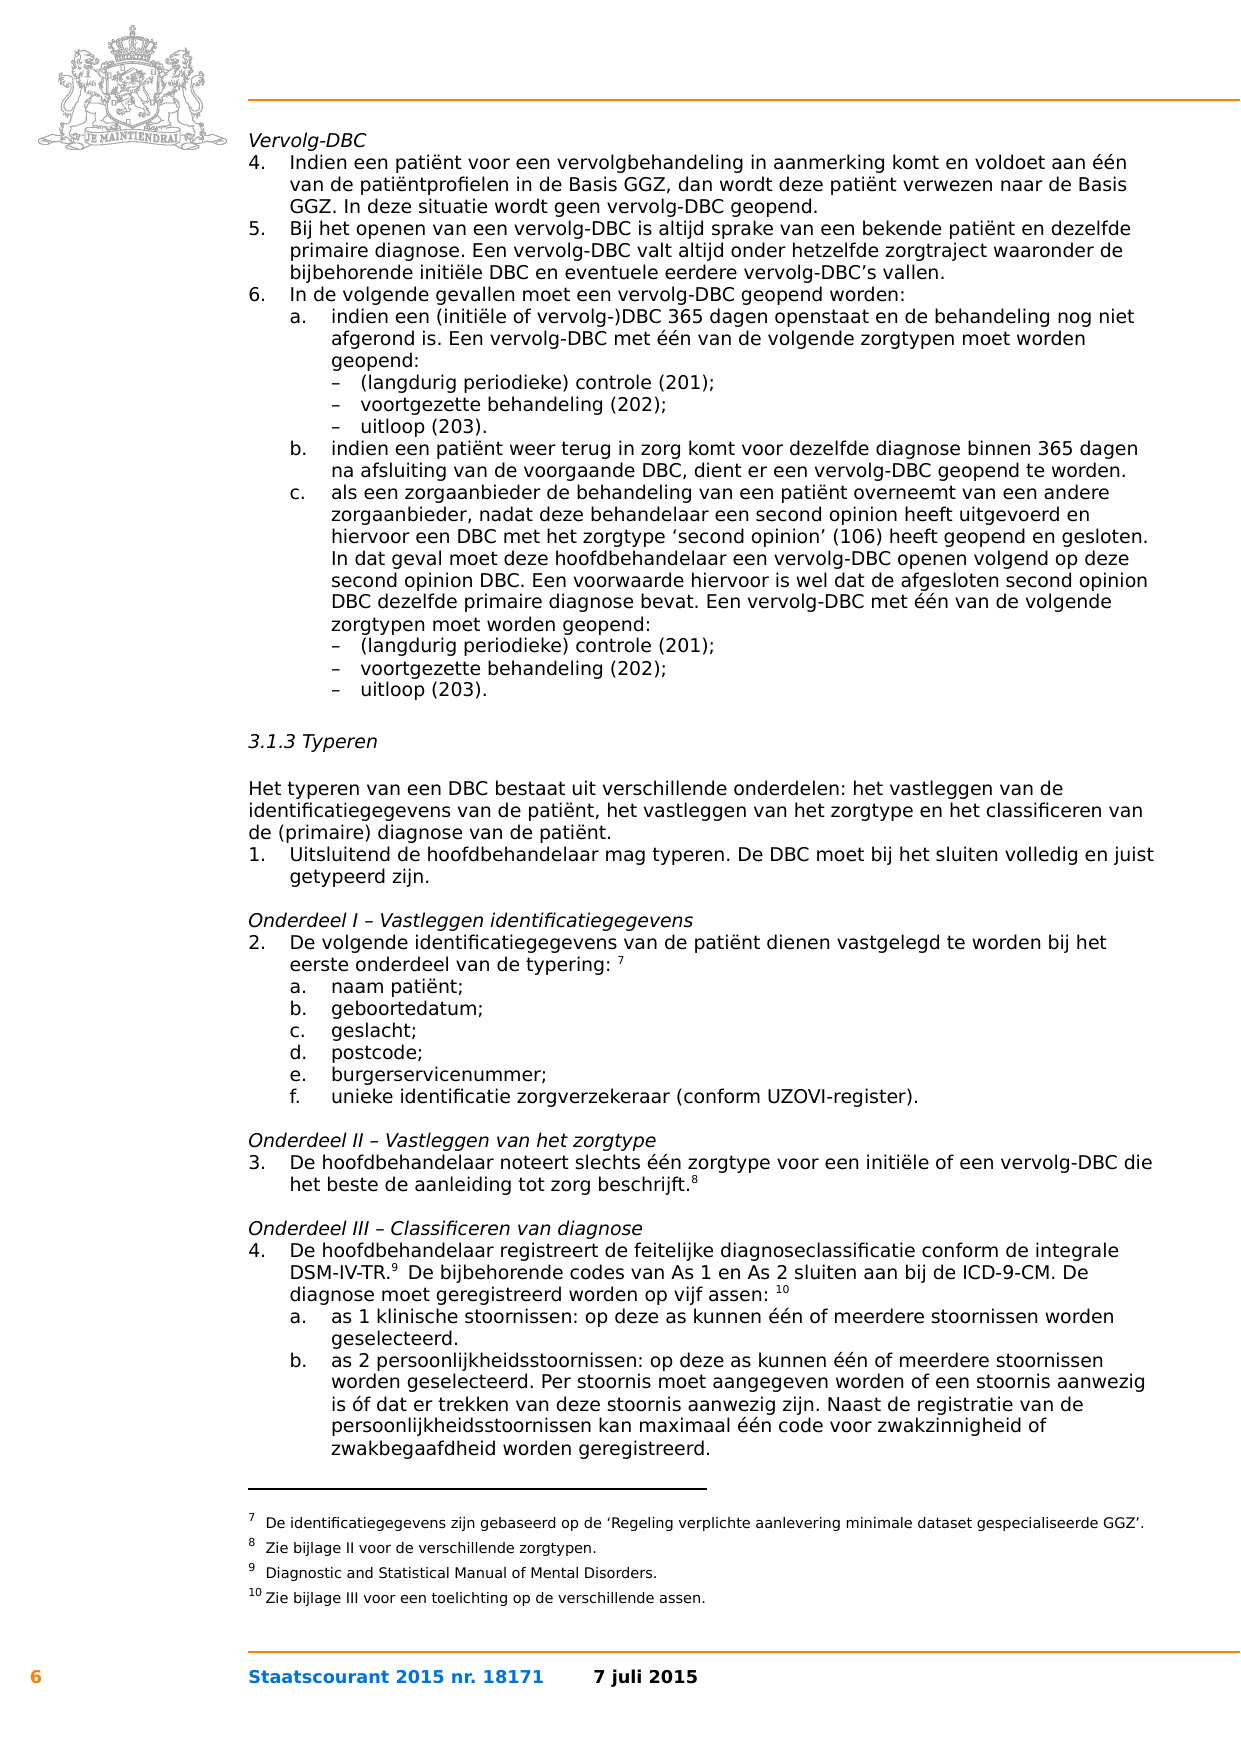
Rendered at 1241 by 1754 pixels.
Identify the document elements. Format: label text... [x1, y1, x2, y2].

text f. unieke identificatie zorgverzekeraar (conform UZOVI-register). [289, 1086, 1163, 1108]
text a. indien een (initiële of vervolg-)DBC 365 dagen openstaat en de behandeling nog niet afgerond is. Een vervolg-DBC met één van de volgende zorgtypen moet worden geopend: [289, 306, 1163, 372]
text Zie bijlage III voor een toelichting op de verschillende assen. [248, 1586, 1163, 1608]
text 1. Uitsluitend de hoofdbehandelaar mag typeren. De DBC moet bij het sluiten volledig en juist getypeerd zijn. [248, 844, 1163, 888]
text – voortgezette behandeling (202); [331, 394, 1163, 416]
picture [38, 25, 227, 150]
text – uitloop (203). [331, 416, 1163, 438]
text – voortgezette behandeling (202); [331, 657, 1163, 679]
text – (langdurig periodieke) controle (201); [331, 635, 1163, 657]
text Zie bijlage II voor de verschillende zorgtypen. [248, 1536, 1163, 1558]
text 4. Indien een patiënt voor een vervolgbehandeling in aanmerking komt en voldoet aan één van de patiëntprofielen in de Basis GGZ, dan wordt deze patiënt verwezen naar de Basis GGZ. In deze situatie wordt geen vervolg-DBC geopend. [248, 152, 1163, 218]
text – (langdurig periodieke) controle (201); [331, 372, 1163, 394]
text De identificatiegegevens zijn gebaseerd op de ‘Regeling verplichte aanlevering minimale dataset gespecialiseerde GGZ’. [248, 1511, 1163, 1533]
text a. naam patiënt; [289, 976, 1163, 998]
text Diagnostic and Statistical Manual of Mental Disorders. [248, 1561, 1163, 1583]
text 2. De volgende identificatiegegevens van de patiënt dienen vastgelegd te worden bij het eerste onderdeel van de typering: [248, 932, 1163, 976]
text Het typeren van een DBC bestaat uit verschillende onderdelen: het vastleggen van de identificatiegegevens van de patiënt, het vastleggen van het zorgtype en het classificeren van de (primaire) diagnose van de patiënt. [248, 778, 1163, 844]
text b. geboortedatum; [289, 998, 1163, 1020]
text e. burgerservicenummer; [289, 1064, 1163, 1086]
text c. geslacht; [289, 1020, 1163, 1042]
subtitle Onderdeel I – Vastleggen identificatiegegevens [248, 910, 1163, 932]
text c. als een zorgaanbieder de behandeling van een patiënt overneemt van een andere zorgaanbieder, nadat deze behandelaar een second opinion heeft uitgevoerd en hiervoor een DBC met het zorgtype ‘second opinion’ (106) heeft geopend en gesloten. In dat geval moet deze hoofdbehandelaar een vervolg-DBC openen volgend op deze second opinion DBC. Een voorwaarde hiervoor is wel dat de afgesloten second opinion DBC dezelfde primaire diagnose bevat. Een vervolg-DBC met één van de volgende zorgtypen moet worden geopend: [289, 482, 1163, 635]
text a. as 1 klinische stoornissen: op deze as kunnen één of meerdere stoornissen worden geselecteerd. [289, 1306, 1163, 1349]
text 3. De hoofdbehandelaar noteert slechts één zorgtype voor een initiële of een vervolg-DBC die het beste de aanleiding tot zorg beschrijft. [248, 1152, 1163, 1196]
text b. indien een patiënt weer terug in zorg komt voor dezelfde diagnose binnen 365 dagen na afsluiting van de voorgaande DBC, dient er een vervolg-DBC geopend te worden. [289, 438, 1163, 482]
text – uitloop (203). [331, 679, 1163, 701]
text 6. In de volgende gevallen moet een vervolg-DBC geopend worden: [248, 284, 1163, 306]
subtitle Vervolg-DBC [248, 130, 1163, 152]
text 4. De hoofdbehandelaar registreert de feitelijke diagnoseclassificatie conform de integrale DSM-IV-TR. De bijbehorende codes van As 1 en As 2 sluiten aan bij de ICD-9-CM. De diagnose moet geregistreerd worden op vijf assen: [248, 1239, 1163, 1306]
subtitle 3.1.3 Typeren [248, 731, 1163, 753]
text d. postcode; [289, 1042, 1163, 1064]
subtitle Onderdeel III – Classificeren van diagnose [248, 1218, 1163, 1239]
text 5. Bij het openen van een vervolg-DBC is altijd sprake van een bekende patiënt en dezelfde primaire diagnose. Een vervolg-DBC valt altijd onder hetzelfde zorgtraject waaronder de bijbehorende initiële DBC en eventuele eerdere vervolg-DBC’s vallen. [248, 218, 1163, 284]
text b. as 2 persoonlijkheidsstoornissen: op deze as kunnen één of meerdere stoornissen worden geselecteerd. Per stoornis moet aangegeven worden of een stoornis aanwezig is óf dat er trekken van deze stoornis aanwezig zijn. Naast de registratie van de persoonlijkheidsstoornissen kan maximaal één code voor zwakzinnigheid of zwakbegaafdheid worden geregistreerd. [289, 1349, 1163, 1459]
subtitle Onderdeel II – Vastleggen van het zorgtype [248, 1130, 1163, 1152]
